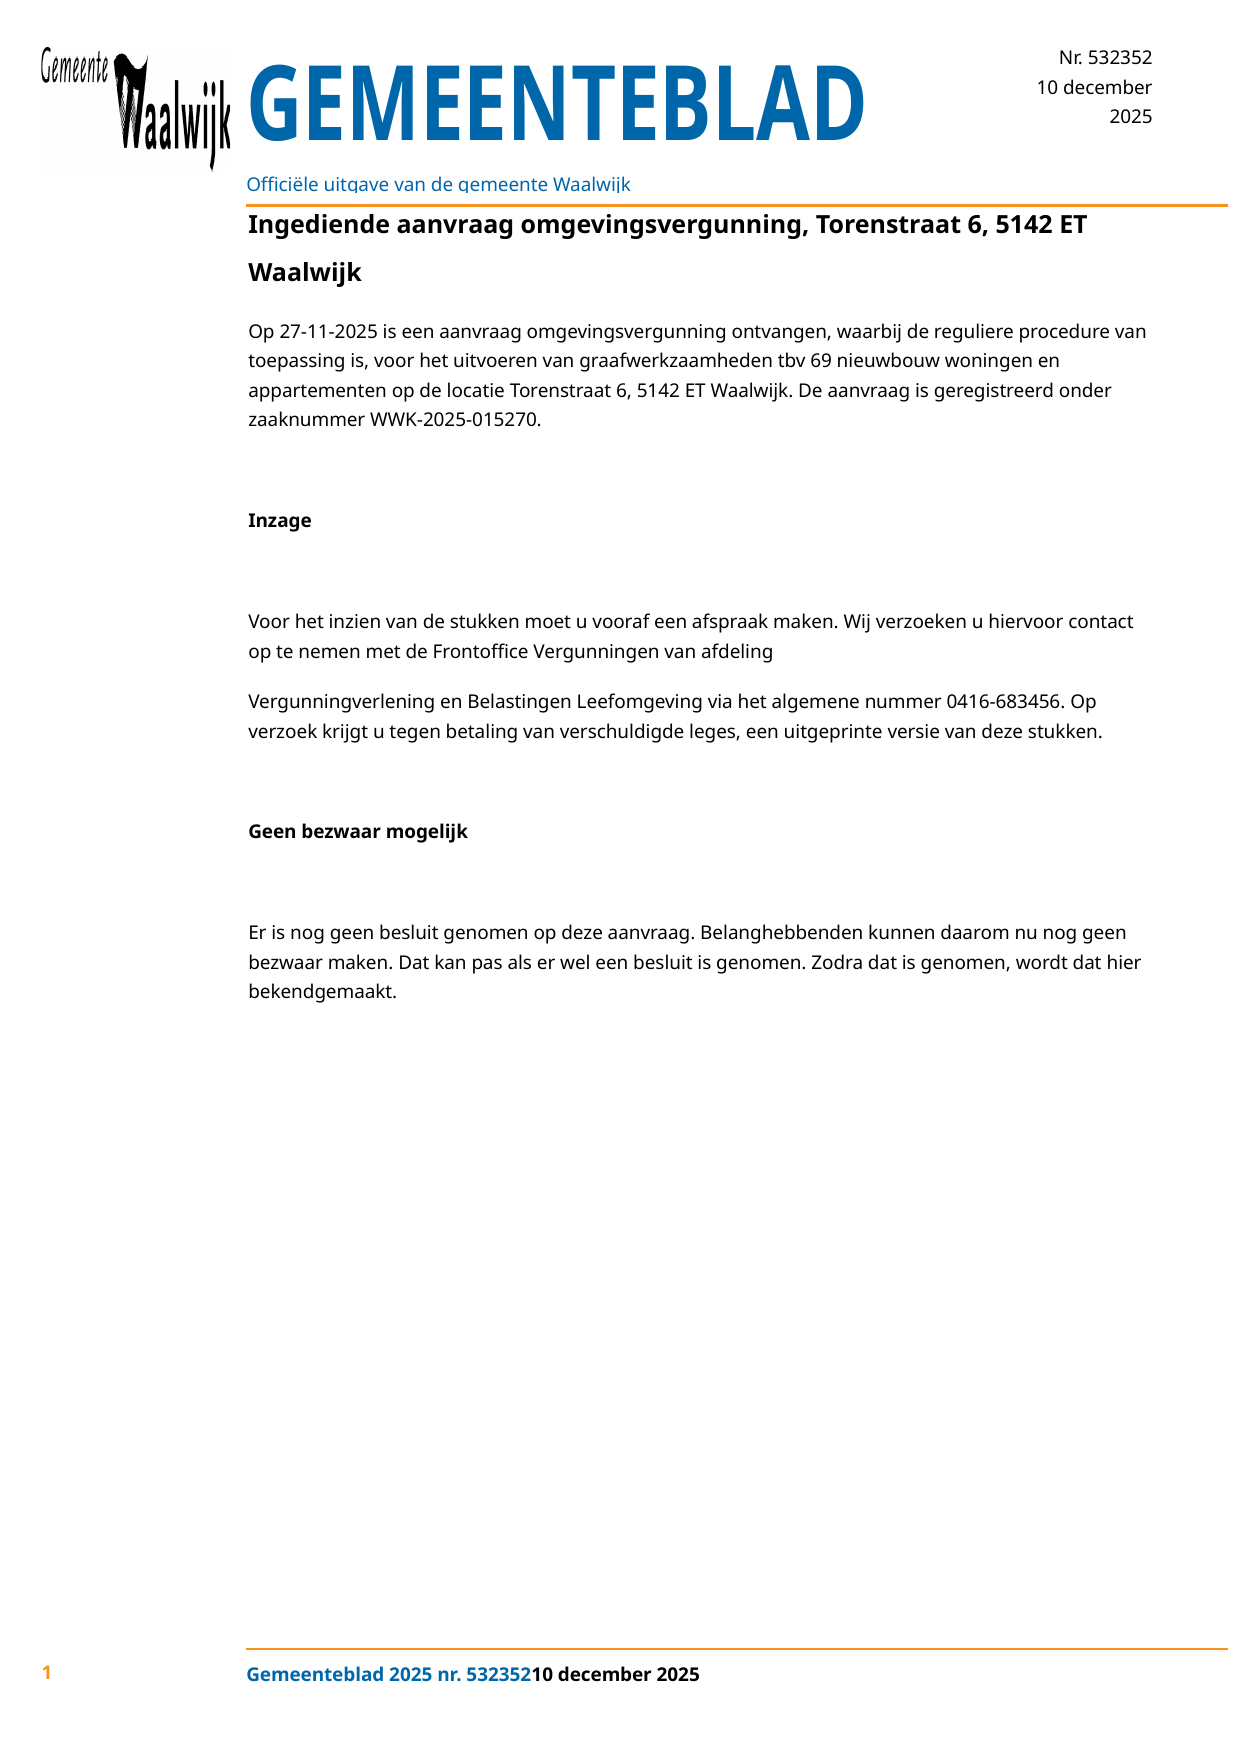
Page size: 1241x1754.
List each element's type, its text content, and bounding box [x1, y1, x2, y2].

text Geen bezwaar mogelijk [248, 819, 1152, 844]
text Vergunningverlening en Belastingen Leefomgeving via het algemene nummer 0416-683456. Op verzoek krijgt u tegen betaling van verschuldigde leges, een uitgeprinte versie van deze stukken. [248, 688, 1152, 744]
picture [41, 47, 231, 172]
text Op 27-11-2025 is een aanvraag omgevingsvergunning ontvangen, waarbij de reguliere procedure van toepassing is, voor het uitvoeren van graafwerkzaamheden tbv 69 nieuwbouw woningen en appartementen op de locatie Torenstraat 6, 5142 ET Waalwijk. De aanvraag is geregistreerd onder zaaknummer WWK-2025-015270. [248, 318, 1152, 432]
text Er is nog geen besluit genomen op deze aanvraag. Belanghebbenden kunnen daarom nu nog geen bezwaar maken. Dat kan pas als er wel een besluit is genomen. Zodra dat is genomen, wordt dat hier bekendgemaakt. [248, 919, 1152, 1004]
text Inzage [248, 507, 1152, 533]
text Voor het inzien van de stukken moet u vooraf een afspraak maken. Wij verzoeken u hiervoor contact op te nemen met de Frontoffice Vergunningen van afdeling [248, 608, 1152, 664]
text Ingediende aanvraag omgevingsvergunning, Torenstraat 6, 5142 ET Waalwijk [248, 207, 1152, 288]
